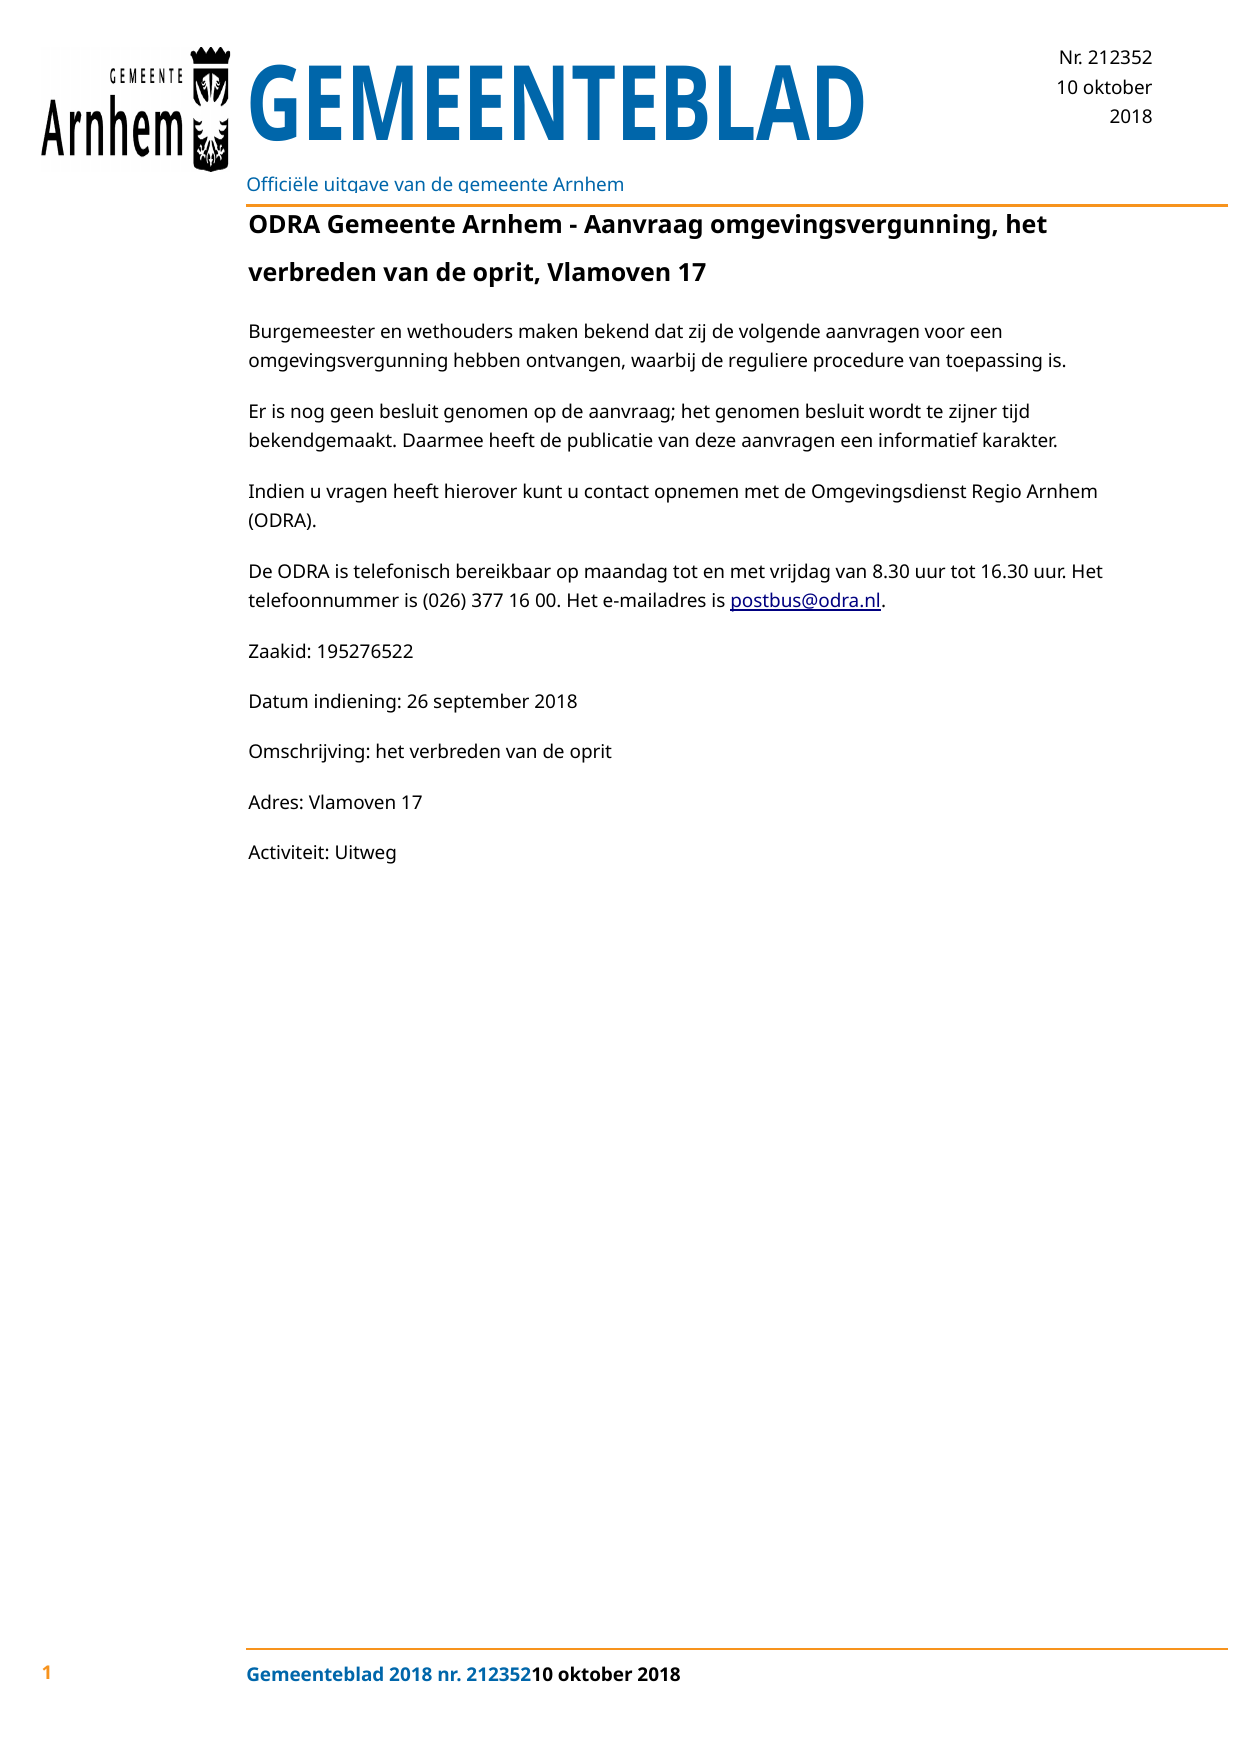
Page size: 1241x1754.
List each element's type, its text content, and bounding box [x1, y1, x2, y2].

text De ODRA is telefonisch bereikbaar op maandag tot en met vrijdag van 8.30 uur tot 16.30 uur. Het telefoonnummer is (026) 377 16 00. Het e-mailadres is postbus@odra.nl. [248, 558, 1152, 613]
picture [41, 47, 231, 172]
text Adres: Vlamoven 17 [248, 789, 1152, 815]
text ODRA Gemeente Arnhem - Aanvraag omgevingsvergunning, het verbreden van de oprit, Vlamoven 17 [248, 207, 1152, 288]
text Er is nog geen besluit genomen op de aanvraag; het genomen besluit wordt te zijner tijd bekendgemaakt. Daarmee heeft de publicatie van deze aanvragen een informatief karakter. [248, 398, 1152, 453]
text Datum indiening: 26 september 2018 [248, 688, 1152, 714]
text Zaakid: 195276522 [248, 638, 1152, 664]
text Indien u vragen heeft hierover kunt u contact opnemen met de Omgevingsdienst Regio Arnhem (ODRA). [248, 478, 1152, 533]
text Burgemeester en wethouders maken bekend dat zij de volgende aanvragen voor een omgevingsvergunning hebben ontvangen, waarbij de reguliere procedure van toepassing is. [248, 318, 1152, 373]
text Omschrijving: het verbreden van de oprit [248, 739, 1152, 764]
text Activiteit: Uitweg [248, 839, 1152, 865]
